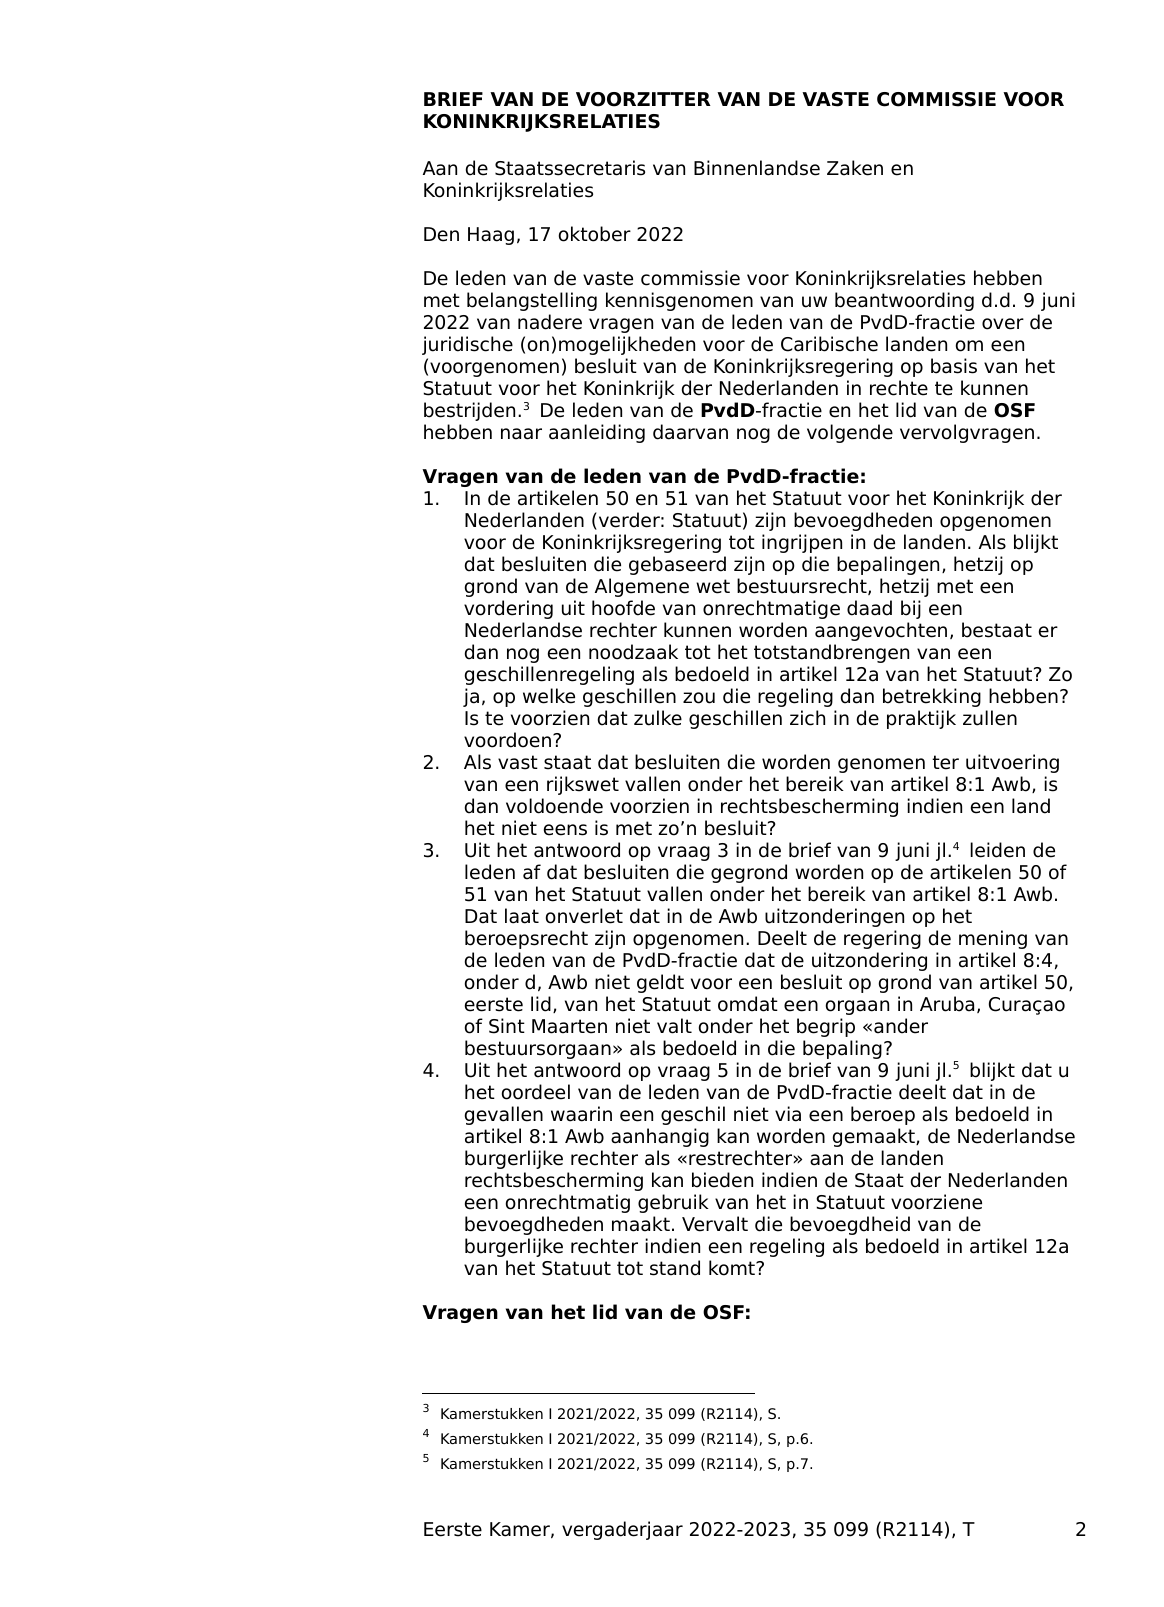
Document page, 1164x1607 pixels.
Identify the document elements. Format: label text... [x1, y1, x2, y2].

text De leden van de vaste commissie voor Koninkrijksrelaties hebben met belangstelling kennisgenomen van uw beantwoording d.d. 9 juni 2022 van nadere vragen van de leden van de PvdD-fractie over de juridische (on)mogelijkheden voor de Caribische landen om een (voorgenomen) besluit van de Koninkrijksregering op basis van het Statuut voor het Koninkrijk der Nederlanden in rechte te kunnen bestrijden. De leden van de PvdD-fractie en het lid van de OSF hebben naar aanleiding daarvan nog de volgende vervolgvragen. [422, 268, 1087, 444]
text 4. Uit het antwoord op vraag 5 in de brief van 9 juni jl. blijkt dat u het oordeel van de leden van de PvdD-fractie deelt dat in de gevallen waarin een geschil niet via een beroep als bedoeld in artikel 8:1 Awb aanhangig kan worden gemaakt, de Nederlandse burgerlijke rechter als «restrechter» aan de landen rechtsbescherming kan bieden indien de Staat der Nederlanden een onrechtmatig gebruik van het in Statuut voorziene bevoegdheden maakt. Vervalt die bevoegdheid van de burgerlijke rechter indien een regeling als bedoeld in artikel 12a van het Statuut tot stand komt? [422, 1060, 1087, 1279]
text Vragen van het lid van de OSF: [422, 1302, 1087, 1324]
text 3. Uit het antwoord op vraag 3 in de brief van 9 juni jl. leiden de leden af dat besluiten die gegrond worden op de artikelen 50 of 51 van het Statuut vallen onder het bereik van artikel 8:1 Awb. Dat laat onverlet dat in de Awb uitzonderingen op het beroepsrecht zijn opgenomen. Deelt de regering de mening van de leden van de PvdD-fractie dat de uitzondering in artikel 8:4, onder d, Awb niet geldt voor een besluit op grond van artikel 50, eerste lid, van het Statuut omdat een orgaan in Aruba, Curaçao of Sint Maarten niet valt onder het begrip «ander bestuursorgaan» als bedoeld in die bepaling? [422, 840, 1087, 1060]
text Kamerstukken I 2021/2022, 35 099 (R2114), S, p.7. [422, 1452, 1087, 1474]
text 1. In de artikelen 50 en 51 van het Statuut voor het Koninkrijk der Nederlanden (verder: Statuut) zijn bevoegdheden opgenomen voor de Koninkrijksregering tot ingrijpen in de landen. Als blijkt dat besluiten die gebaseerd zijn op die bepalingen, hetzij op grond van de Algemene wet bestuursrecht, hetzij met een vordering uit hoofde van onrechtmatige daad bij een Nederlandse rechter kunnen worden aangevochten, bestaat er dan nog een noodzaak tot het totstandbrengen van een geschillenregeling als bedoeld in artikel 12a van het Statuut? Zo ja, op welke geschillen zou die regeling dan betrekking hebben? Is te voorzien dat zulke geschillen zich in de praktijk zullen voordoen? [422, 488, 1087, 752]
text Aan de Staatssecretaris van Binnenlandse Zaken en Koninkrijksrelaties [422, 158, 1087, 202]
text 2. Als vast staat dat besluiten die worden genomen ter uitvoering van een rijkswet vallen onder het bereik van artikel 8:1 Awb, is dan voldoende voorzien in rechtsbescherming indien een land het niet eens is met zo’n besluit? [422, 752, 1087, 840]
text Kamerstukken I 2021/2022, 35 099 (R2114), S. [422, 1402, 1087, 1424]
text Den Haag, 17 oktober 2022 [422, 224, 1087, 246]
subtitle BRIEF VAN DE VOORZITTER VAN DE VASTE COMMISSIE VOOR KONINKRIJKSRELATIES [422, 89, 1087, 133]
text Vragen van de leden van de PvdD-fractie: [422, 466, 1087, 488]
text Kamerstukken I 2021/2022, 35 099 (R2114), S, p.6. [422, 1427, 1087, 1449]
